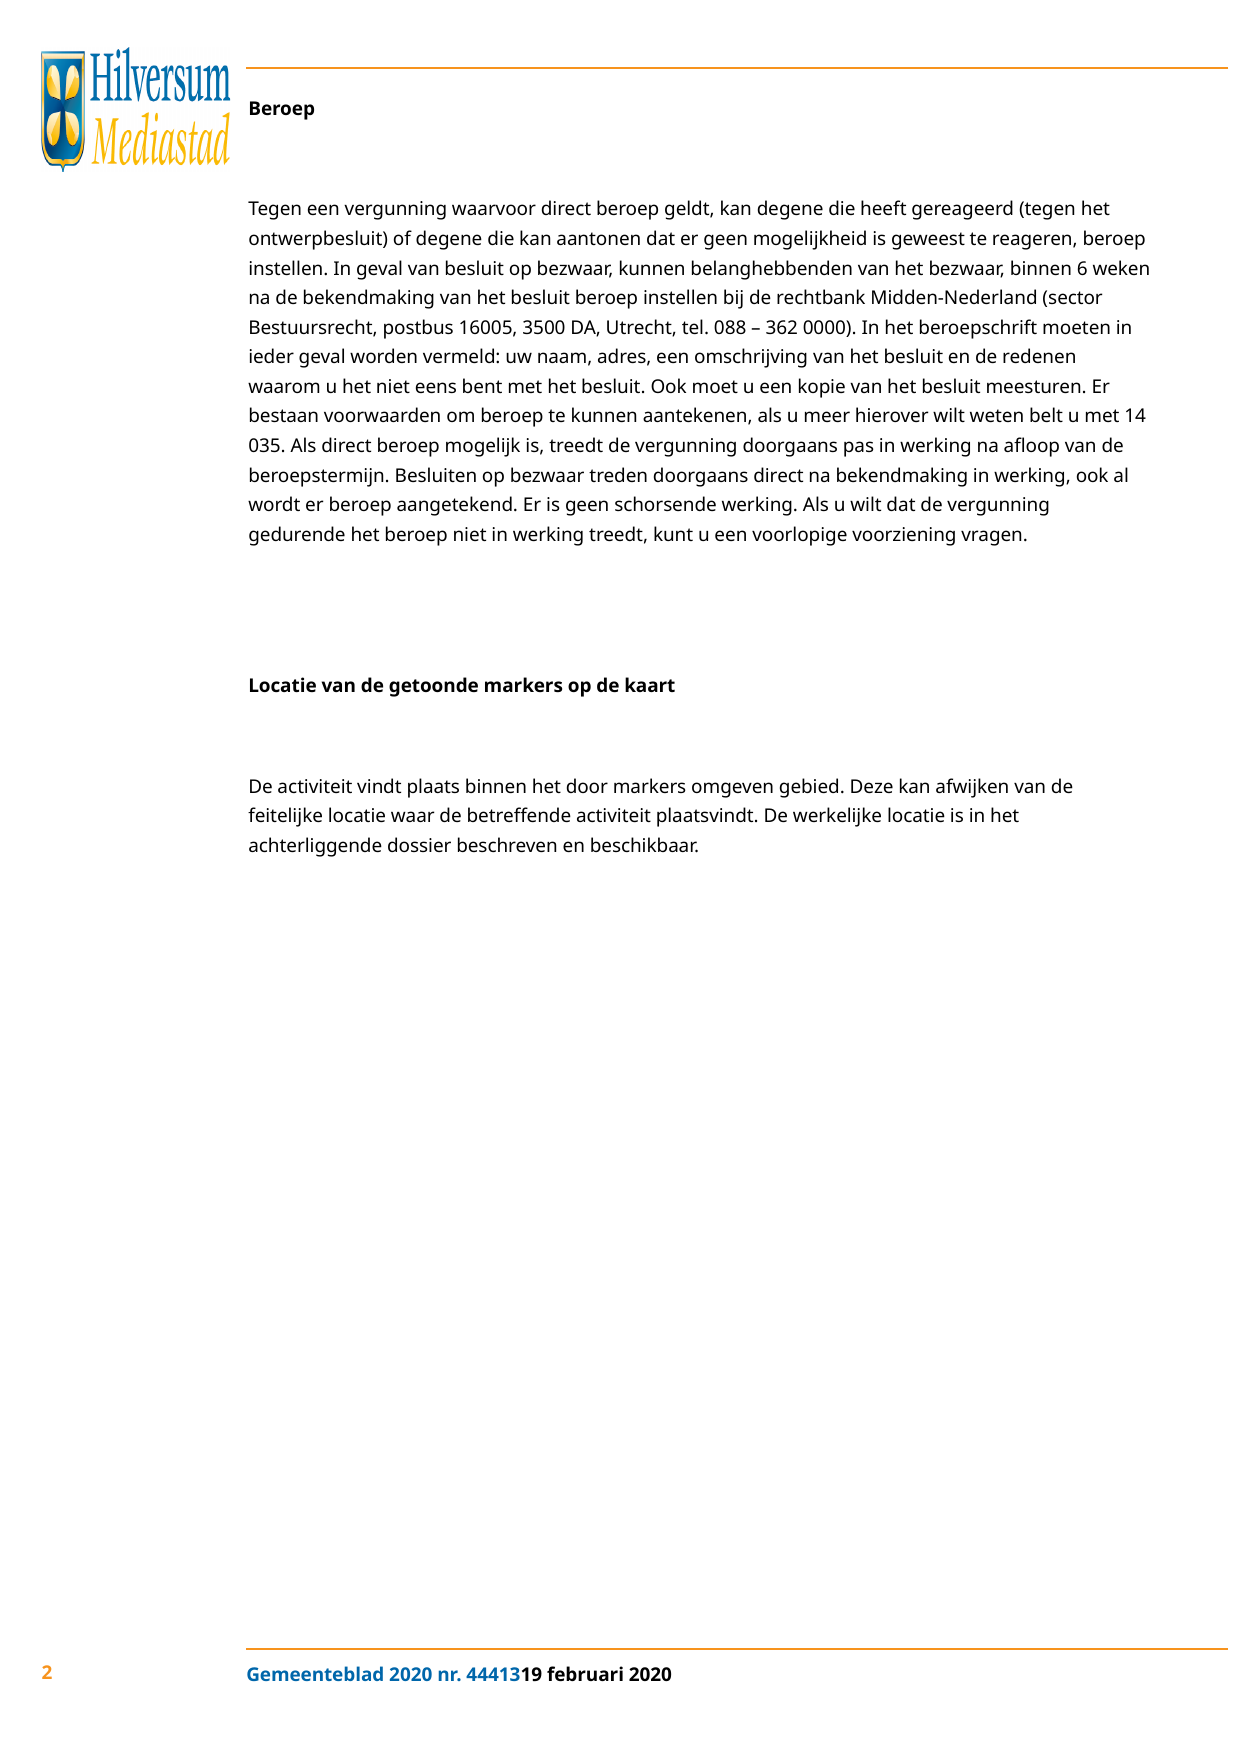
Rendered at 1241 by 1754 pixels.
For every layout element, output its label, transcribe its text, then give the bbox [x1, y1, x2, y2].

text Locatie van de getoonde markers op de kaart [248, 672, 1152, 698]
text Tegen een vergunning waarvoor direct beroep geldt, kan degene die heeft gereageerd (tegen het ontwerpbesluit) of degene die kan aantonen dat er geen mogelijkheid is geweest te reageren, beroep instellen. In geval van besluit op bezwaar, kunnen belanghebbenden van het bezwaar, binnen 6 weken na de bekendmaking van het besluit beroep instellen bij de rechtbank Midden-Nederland (sector Bestuursrecht, postbus 16005, 3500 DA, Utrecht, tel. 088 – 362 0000). In het beroepschrift moeten in ieder geval worden vermeld: uw naam, adres, een omschrijving van het besluit en de redenen waarom u het niet eens bent met het besluit. Ook moet u een kopie van het besluit meesturen. Er bestaan voorwaarden om beroep te kunnen aantekenen, als u meer hierover wilt weten belt u met 14 035. Als direct beroep mogelijk is, treedt de vergunning doorgaans pas in werking na afloop van de beroepstermijn. Besluiten op bezwaar treden doorgaans direct na bekendmaking in werking, ook al wordt er beroep aangetekend. Er is geen schorsende werking. Als u wilt dat de vergunning gedurende het beroep niet in werking treedt, kunt u een voorlopige voorziening vragen. [248, 196, 1152, 547]
text De activiteit vindt plaats binnen het door markers omgeven gebied. Deze kan afwijken van de feitelijke locatie waar de betreffende activiteit plaatsvindt. De werkelijke locatie is in het achterliggende dossier beschreven en beschikbaar. [248, 773, 1152, 858]
picture [41, 47, 231, 172]
text Beroep [248, 95, 1152, 121]
